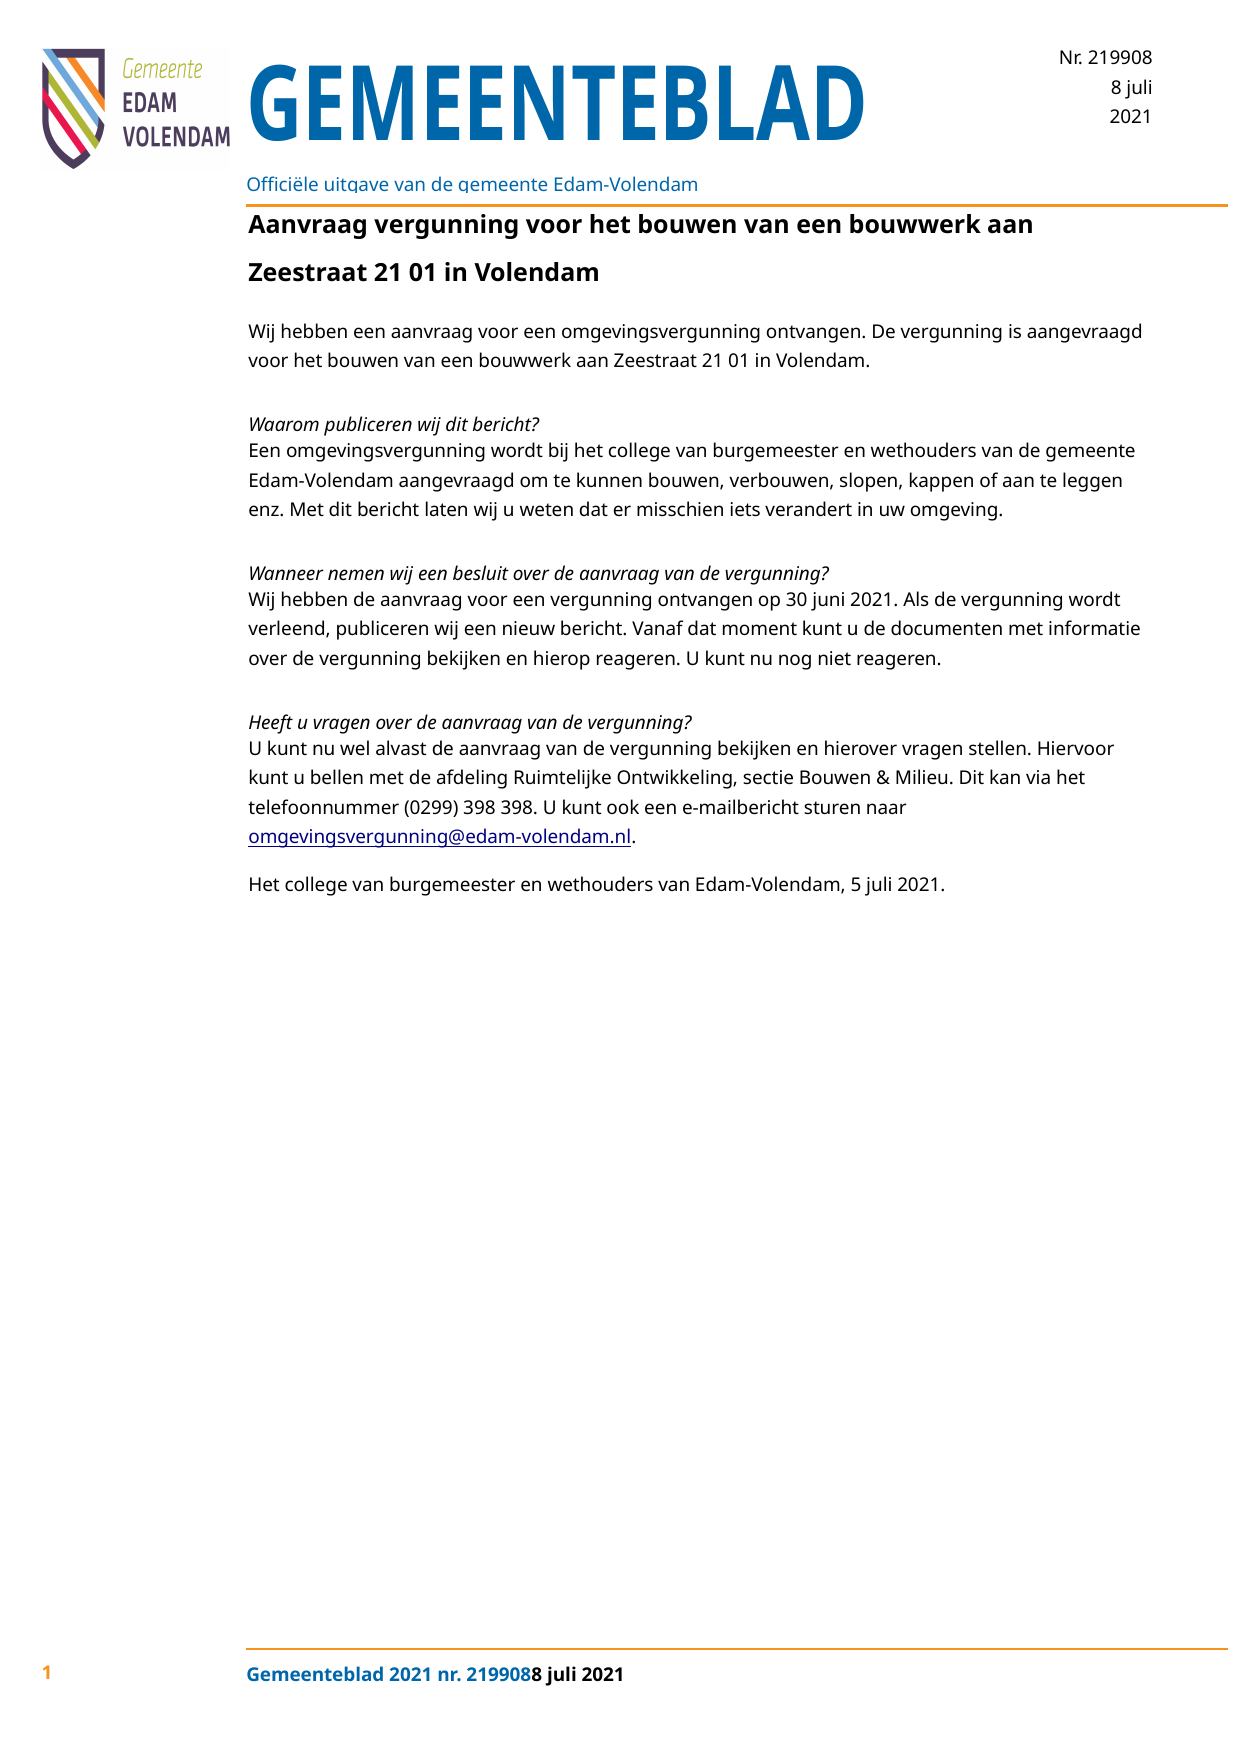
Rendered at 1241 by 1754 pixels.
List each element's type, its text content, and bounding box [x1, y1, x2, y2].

text Heeft u vragen over de aanvraag van de vergunning? [248, 709, 1152, 735]
text Wij hebben de aanvraag voor een vergunning ontvangen op 30 juni 2021. Als de vergunning wordt verleend, publiceren wij een nieuw bericht. Vanaf dat moment kunt u de documenten met informatie over de vergunning bekijken en hierop reageren. U kunt nu nog niet reageren. [248, 586, 1152, 671]
text Wanneer nemen wij een besluit over de aanvraag van de vergunning? [248, 560, 1152, 586]
picture [41, 47, 231, 172]
text Aanvraag vergunning voor het bouwen van een bouwwerk aan Zeestraat 21 01 in Volendam [248, 207, 1152, 288]
text Wij hebben een aanvraag voor een omgevingsvergunning ontvangen. De vergunning is aangevraagd voor het bouwen van een bouwwerk aan Zeestraat 21 01 in Volendam. [248, 318, 1152, 373]
text Een omgevingsvergunning wordt bij het college van burgemeester en wethouders van de gemeente Edam-Volendam aangevraagd om te kunnen bouwen, verbouwen, slopen, kappen of aan te leggen enz. Met dit bericht laten wij u weten dat er misschien iets verandert in uw omgeving. [248, 437, 1152, 522]
text Waarom publiceren wij dit bericht? [248, 411, 1152, 437]
text Het college van burgemeester en wethouders van Edam-Volendam, 5 juli 2021. [248, 871, 1152, 897]
text U kunt nu wel alvast de aanvraag van de vergunning bekijken en hierover vragen stellen. Hiervoor kunt u bellen met de afdeling Ruimtelijke Ontwikkeling, sectie Bouwen & Milieu. Dit kan via het telefoonnummer (0299) 398 398. U kunt ook een e-mailbericht sturen naar omgevingsvergunning@edam-volendam.nl. [248, 735, 1152, 849]
